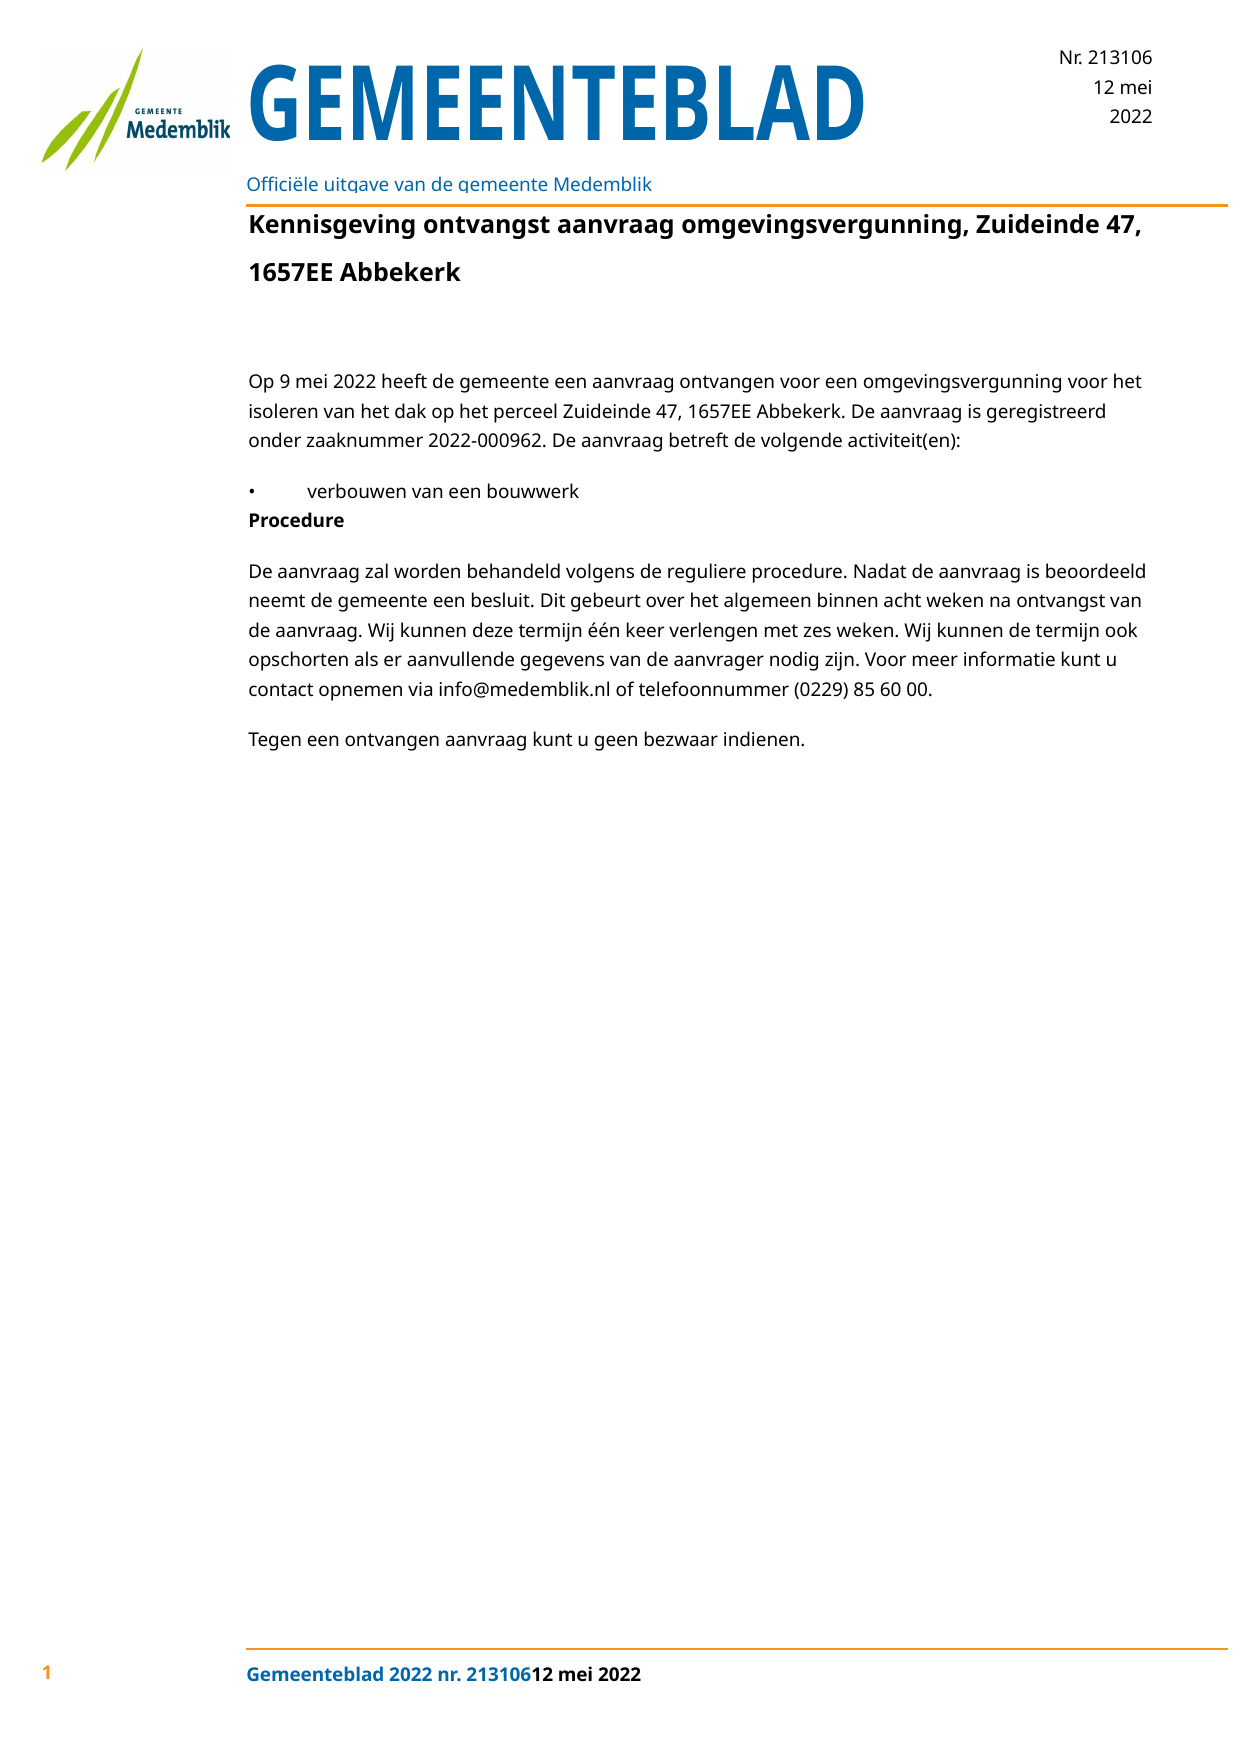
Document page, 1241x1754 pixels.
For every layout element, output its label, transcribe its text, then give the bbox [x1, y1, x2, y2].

list verbouwen van een bouwwerk [248, 478, 1152, 504]
text De aanvraag zal worden behandeld volgens de reguliere procedure. Nadat de aanvraag is beoordeeld neemt de gemeente een besluit. Dit gebeurt over het algemeen binnen acht weken na ontvangst van de aanvraag. Wij kunnen deze termijn één keer verlengen met zes weken. Wij kunnen de termijn ook opschorten als er aanvullende gegevens van de aanvrager nodig zijn. Voor meer informatie kunt u contact opnemen via info@medemblik.nl of telefoonnummer (0229) 85 60 00. [248, 558, 1152, 702]
text Kennisgeving ontvangst aanvraag omgevingsvergunning, Zuideinde 47, 1657EE Abbekerk [248, 207, 1152, 288]
text Tegen een ontvangen aanvraag kunt u geen bezwaar indienen. [248, 727, 1152, 752]
text Op 9 mei 2022 heeft de gemeente een aanvraag ontvangen voor een omgevingsvergunning voor het isoleren van het dak op het perceel Zuideinde 47, 1657EE Abbekerk. De aanvraag is geregistreerd onder zaaknummer 2022-000962. De aanvraag betreft de volgende activiteit(en): [248, 368, 1152, 453]
picture [41, 47, 231, 172]
text Procedure [248, 507, 1152, 533]
